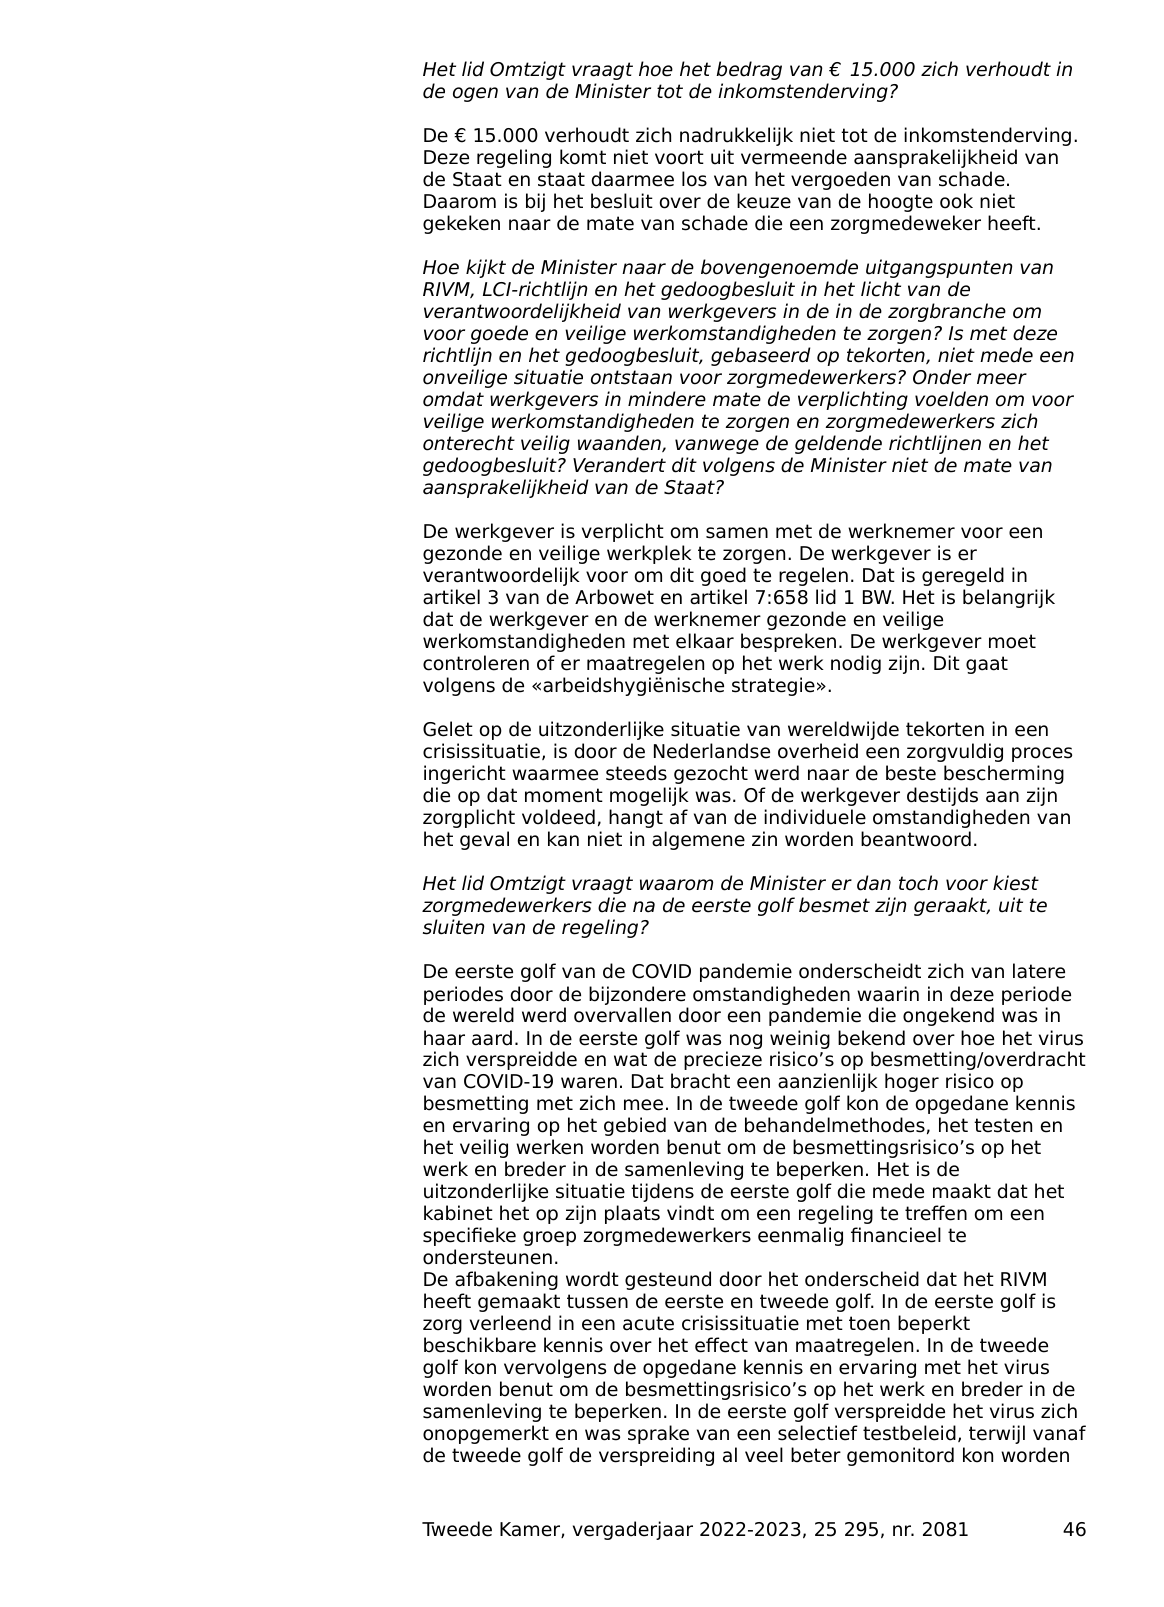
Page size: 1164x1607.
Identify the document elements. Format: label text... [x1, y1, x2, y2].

text De afbakening wordt gesteund door het onderscheid dat het RIVM heeft gemaakt tussen de eerste en tweede golf. In de eerste golf is zorg verleend in een acute crisissituatie met toen beperkt beschikbare kennis over het effect van maatregelen. In de tweede golf kon vervolgens de opgedane kennis en ervaring met het virus worden benut om de besmettingsrisico’s op het werk en breder in de samenleving te beperken. In de eerste golf verspreidde het virus zich onopgemerkt en was sprake van een selectief testbeleid, terwijl vanaf de tweede golf de verspreiding al veel beter gemonitord kon worden [422, 1269, 1087, 1467]
text Hoe kijkt de Minister naar de bovengenoemde uitgangspunten van RIVM, LCI-richtlijn en het gedoogbesluit in het licht van de verantwoordelijkheid van werkgevers in de in de zorgbranche om voor goede en veilige werkomstandigheden te zorgen? Is met deze richtlijn en het gedoogbesluit, gebaseerd op tekorten, niet mede een onveilige situatie ontstaan voor zorgmedewerkers? Onder meer omdat werkgevers in mindere mate de verplichting voelden om voor veilige werkomstandigheden te zorgen en zorgmedewerkers zich onterecht veilig waanden, vanwege de geldende richtlijnen en het gedoogbesluit? Verandert dit volgens de Minister niet de mate van aansprakelijkheid van de Staat? [422, 257, 1087, 499]
text Het lid Omtzigt vraagt hoe het bedrag van € 15.000 zich verhoudt in de ogen van de Minister tot de inkomstenderving? [422, 59, 1087, 103]
text De eerste golf van de COVID pandemie onderscheidt zich van latere periodes door de bijzondere omstandigheden waarin in deze periode de wereld werd overvallen door een pandemie die ongekend was in haar aard. In de eerste golf was nog weinig bekend over hoe het virus zich verspreidde en wat de precieze risico’s op besmetting/overdracht van COVID-19 waren. Dat bracht een aanzienlijk hoger risico op besmetting met zich mee. In de tweede golf kon de opgedane kennis en ervaring op het gebied van de behandelmethodes, het testen en het veilig werken worden benut om de besmettingsrisico’s op het werk en breder in de samenleving te beperken. Het is de uitzonderlijke situatie tijdens de eerste golf die mede maakt dat het kabinet het op zijn plaats vindt om een regeling te treffen om een specifieke groep zorgmedewerkers eenmalig financieel te ondersteunen. [422, 961, 1087, 1269]
text Het lid Omtzigt vraagt waarom de Minister er dan toch voor kiest zorgmedewerkers die na de eerste golf besmet zijn geraakt, uit te sluiten van de regeling? [422, 873, 1087, 939]
text De werkgever is verplicht om samen met de werknemer voor een gezonde en veilige werkplek te zorgen. De werkgever is er verantwoordelijk voor om dit goed te regelen. Dat is geregeld in artikel 3 van de Arbowet en artikel 7:658 lid 1 BW. Het is belangrijk dat de werkgever en de werknemer gezonde en veilige werkomstandigheden met elkaar bespreken. De werkgever moet controleren of er maatregelen op het werk nodig zijn. Dit gaat volgens de «arbeidshygiënische strategie». [422, 521, 1087, 697]
text Gelet op de uitzonderlijke situatie van wereldwijde tekorten in een crisissituatie, is door de Nederlandse overheid een zorgvuldig proces ingericht waarmee steeds gezocht werd naar de beste bescherming die op dat moment mogelijk was. Of de werkgever destijds aan zijn zorgplicht voldeed, hangt af van de individuele omstandigheden van het geval en kan niet in algemene zin worden beantwoord. [422, 719, 1087, 851]
text De € 15.000 verhoudt zich nadrukkelijk niet tot de inkomstenderving. Deze regeling komt niet voort uit vermeende aansprakelijkheid van de Staat en staat daarmee los van het vergoeden van schade. Daarom is bij het besluit over de keuze van de hoogte ook niet gekeken naar de mate van schade die een zorgmedeweker heeft. [422, 125, 1087, 235]
